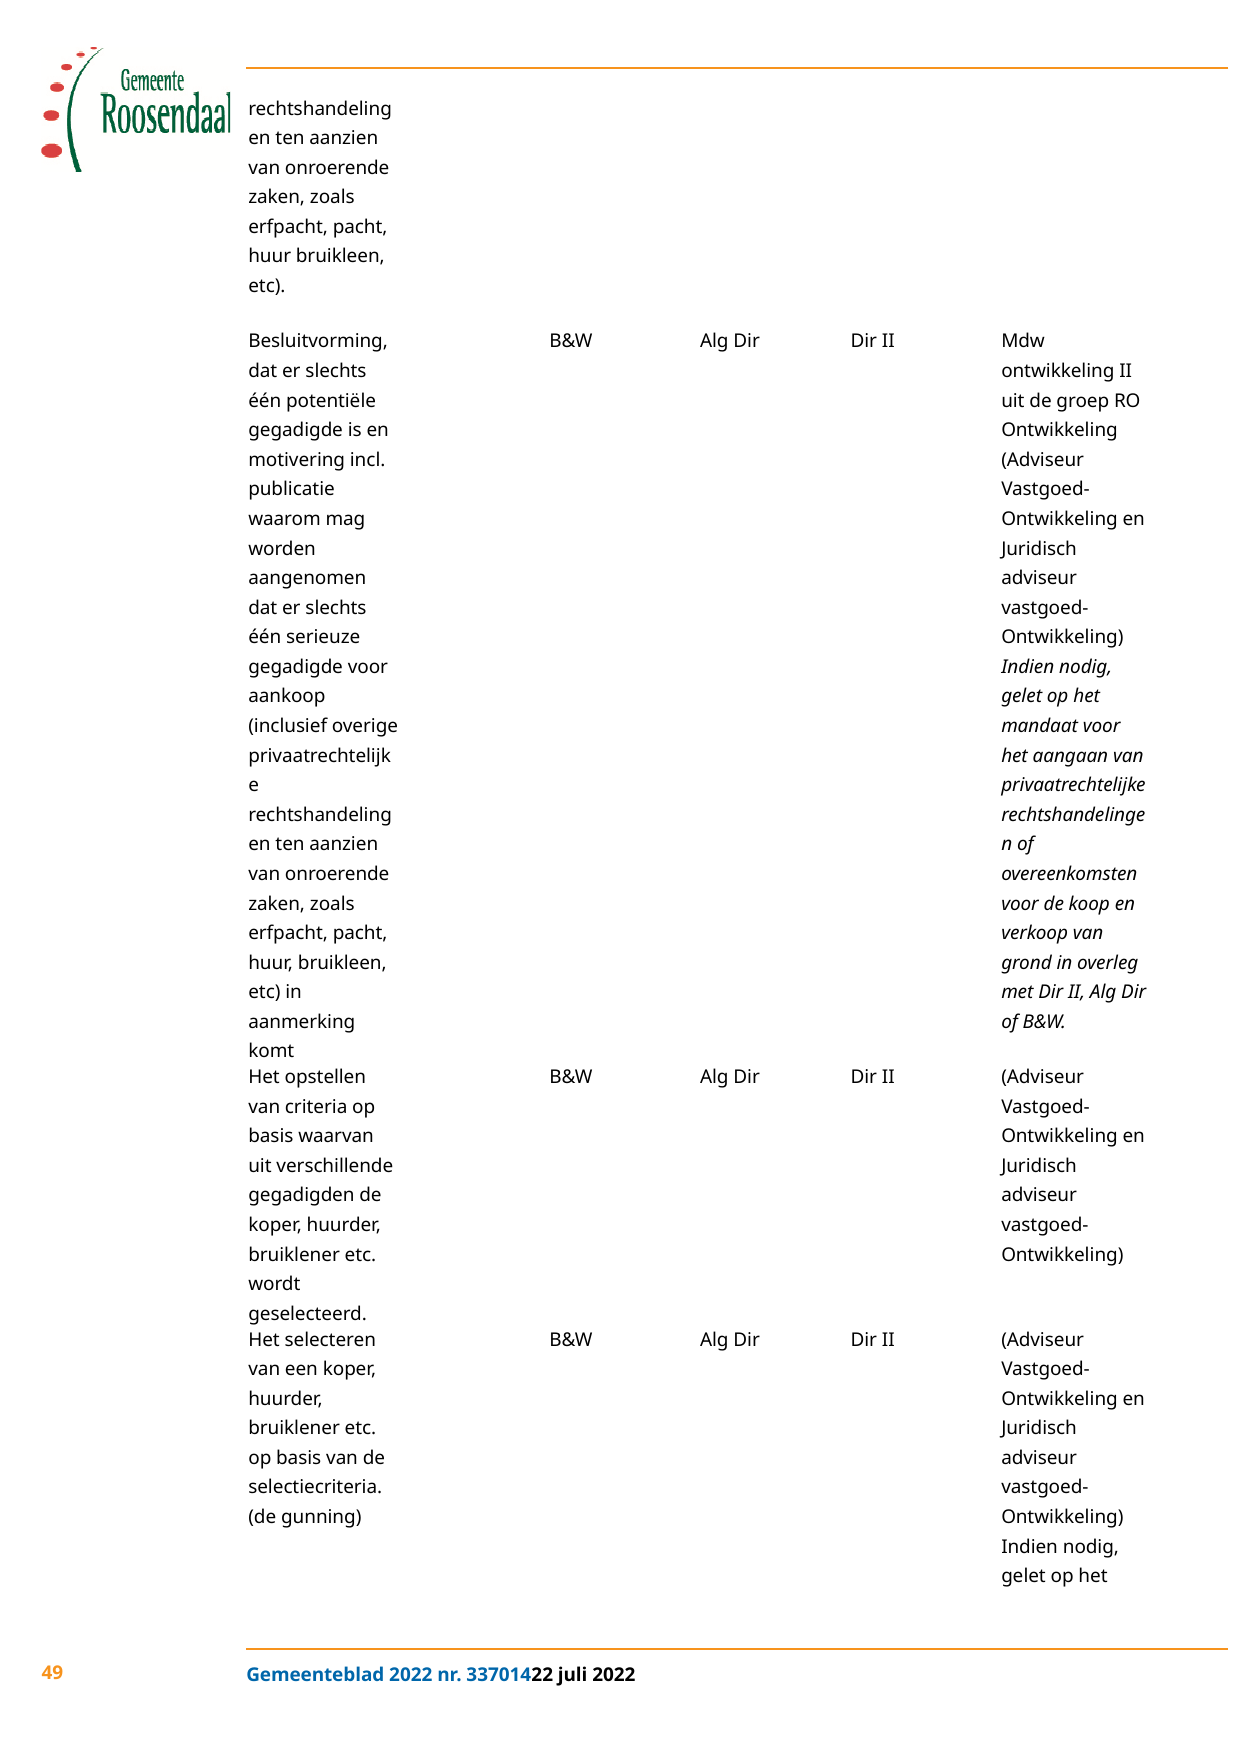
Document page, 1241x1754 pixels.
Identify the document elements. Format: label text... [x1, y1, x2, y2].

table_cell Het selecteren van een koper, huurder, bruiklener etc. op basis van de selectiecriteria. (de gunning) [248, 1326, 398, 1588]
table_cell (Adviseur Vastgoed- Ontwikkeling en Juridisch adviseur vastgoed- Ontwikkeling) Indien nodig, gelet op het [1001, 1326, 1152, 1588]
table_cell B&W [549, 1326, 700, 1588]
table_cell Besluitvorming, dat er slechts één potentiële gegadigde is en motivering incl. publicatie waarom mag worden aangenomen dat er slechts één serieuze gegadigde voor aankoop (inclusief overige privaatrechtelijke rechtshandelingen ten aanzien van onroerende zaken, zoals erfpacht, pacht, huur, bruikleen, etc) in aanmerking komt [248, 328, 398, 1063]
table_cell Het opstellen van criteria op basis waarvan uit verschillende gegadigden de koper, huurder, bruiklener etc. wordt geselecteerd. [248, 1063, 398, 1326]
table_cell Dir II [850, 328, 1001, 1063]
table_cell [549, 95, 700, 328]
table_cell [399, 1326, 549, 1588]
table_cell [399, 328, 549, 1063]
table_cell Mdw ontwikkeling II uit de groep RO Ontwikkeling (Adviseur Vastgoed- Ontwikkeling en Juridisch adviseur vastgoed- Ontwikkeling) Indien nodig, gelet op het mandaat voor het aangaan van privaatrechtelijke rechtshandelingen of overeenkomsten voor de koop en verkoop van grond in overleg met Dir II, Alg Dir of B&W. [1001, 328, 1152, 1063]
table_cell Dir II [850, 1326, 1001, 1588]
table_cell [700, 95, 850, 328]
table_cell Alg Dir [700, 1063, 850, 1326]
picture [41, 47, 231, 172]
table_cell (Adviseur Vastgoed- Ontwikkeling en Juridisch adviseur vastgoed- Ontwikkeling) [1001, 1063, 1152, 1326]
table_cell [399, 1063, 549, 1326]
table_cell Alg Dir [700, 1326, 850, 1588]
table_cell [1001, 95, 1152, 328]
table_cell B&W [549, 328, 700, 1063]
table_cell B&W [549, 1063, 700, 1326]
table_cell [850, 95, 1001, 328]
table_cell [399, 95, 549, 328]
table_cell rechtshandelingen ten aanzien van onroerende zaken, zoals erfpacht, pacht, huur bruikleen, etc). [248, 95, 398, 328]
table_cell Dir II [850, 1063, 1001, 1326]
table_cell Alg Dir [700, 328, 850, 1063]
